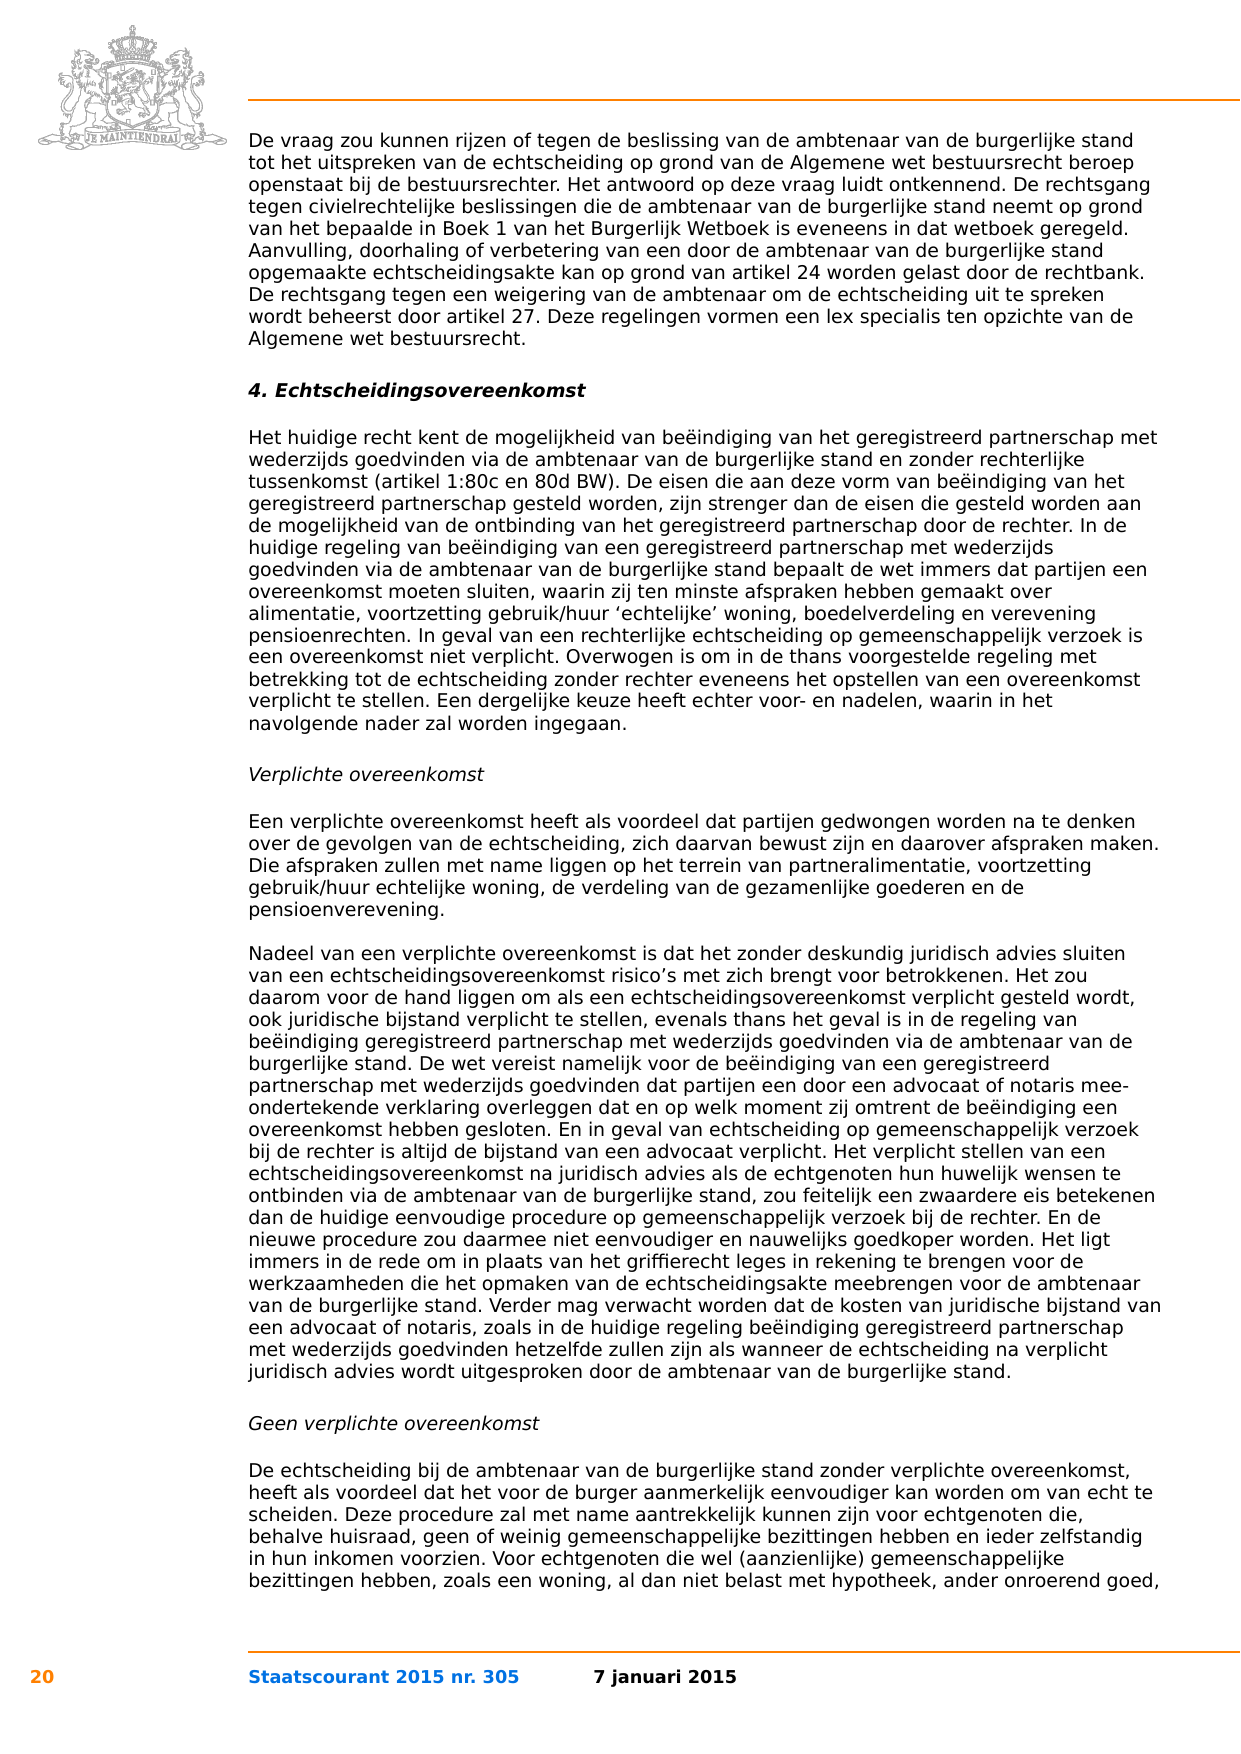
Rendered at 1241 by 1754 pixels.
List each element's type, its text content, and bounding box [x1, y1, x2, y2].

text Nadeel van een verplichte overeenkomst is dat het zonder deskundig juridisch advies sluiten van een echtscheidingsovereenkomst risico’s met zich brengt voor betrokkenen. Het zou daarom voor de hand liggen om als een echtscheidingsovereenkomst verplicht gesteld wordt, ook juridische bijstand verplicht te stellen, evenals thans het geval is in de regeling van beëindiging geregistreerd partnerschap met wederzijds goedvinden via de ambtenaar van de burgerlijke stand. De wet vereist namelijk voor de beëindiging van een geregistreerd partnerschap met wederzijds goedvinden dat partijen een door een advocaat of notaris mee-ondertekende verklaring overleggen dat en op welk moment zij omtrent de beëindiging een overeenkomst hebben gesloten. En in geval van echtscheiding op gemeenschappelijk verzoek bij de rechter is altijd de bijstand van een advocaat verplicht. Het verplicht stellen van een echtscheidingsovereenkomst na juridisch advies als de echtgenoten hun huwelijk wensen te ontbinden via de ambtenaar van de burgerlijke stand, zou feitelijk een zwaardere eis betekenen dan de huidige eenvoudige procedure op gemeenschappelijk verzoek bij de rechter. En de nieuwe procedure zou daarmee niet eenvoudiger en nauwelijks goedkoper worden. Het ligt immers in de rede om in plaats van het griffierecht leges in rekening te brengen voor de werkzaamheden die het opmaken van de echtscheidingsakte meebrengen voor de ambtenaar van de burgerlijke stand. Verder mag verwacht worden dat de kosten van juridische bijstand van een advocaat of notaris, zoals in de huidige regeling beëindiging geregistreerd partnerschap met wederzijds goedvinden hetzelfde zullen zijn als wanneer de echtscheiding na verplicht juridisch advies wordt uitgesproken door de ambtenaar van de burgerlijke stand. [248, 943, 1163, 1383]
text De echtscheiding bij de ambtenaar van de burgerlijke stand zonder verplichte overeenkomst, heeft als voordeel dat het voor de burger aanmerkelijk eenvoudiger kan worden om van echt te scheiden. Deze procedure zal met name aantrekkelijk kunnen zijn voor echtgenoten die, behalve huisraad, geen of weinig gemeenschappelijke bezittingen hebben en ieder zelfstandig in hun inkomen voorzien. Voor echtgenoten die wel (aanzienlijke) gemeenschappelijke bezittingen hebben, zoals een woning, al dan niet belast met hypotheek, ander onroerend goed, [248, 1460, 1163, 1592]
text Het huidige recht kent de mogelijkheid van beëindiging van het geregistreerd partnerschap met wederzijds goedvinden via de ambtenaar van de burgerlijke stand en zonder rechterlijke tussenkomst (artikel 1:80c en 80d BW). De eisen die aan deze vorm van beëindiging van het geregistreerd partnerschap gesteld worden, zijn strenger dan de eisen die gesteld worden aan de mogelijkheid van de ontbinding van het geregistreerd partnerschap door de rechter. In de huidige regeling van beëindiging van een geregistreerd partnerschap met wederzijds goedvinden via de ambtenaar van de burgerlijke stand bepaalt de wet immers dat partijen een overeenkomst moeten sluiten, waarin zij ten minste afspraken hebben gemaakt over alimentatie, voortzetting gebruik/huur ‘echtelijke’ woning, boedelverdeling en verevening pensioenrechten. In geval van een rechterlijke echtscheiding op gemeenschappelijk verzoek is een overeenkomst niet verplicht. Overwogen is om in de thans voorgestelde regeling met betrekking tot de echtscheiding zonder rechter eveneens het opstellen van een overeenkomst verplicht te stellen. Een dergelijke keuze heeft echter voor- en nadelen, waarin in het navolgende nader zal worden ingegaan. [248, 427, 1163, 734]
subtitle Geen verplichte overeenkomst [248, 1413, 1163, 1435]
text De vraag zou kunnen rijzen of tegen de beslissing van de ambtenaar van de burgerlijke stand tot het uitspreken van de echtscheiding op grond van de Algemene wet bestuursrecht beroep openstaat bij de bestuursrechter. Het antwoord op deze vraag luidt ontkennend. De rechtsgang tegen civielrechtelijke beslissingen die de ambtenaar van de burgerlijke stand neemt op grond van het bepaalde in Boek 1 van het Burgerlijk Wetboek is eveneens in dat wetboek geregeld. Aanvulling, doorhaling of verbetering van een door de ambtenaar van de burgerlijke stand opgemaakte echtscheidingsakte kan op grond van artikel 24 worden gelast door de rechtbank. De rechtsgang tegen een weigering van de ambtenaar om de echtscheiding uit te spreken wordt beheerst door artikel 27. Deze regelingen vormen een lex specialis ten opzichte van de Algemene wet bestuursrecht. [248, 130, 1163, 350]
subtitle 4. Echtscheidingsovereenkomst [248, 380, 1163, 402]
subtitle Verplichte overeenkomst [248, 764, 1163, 786]
picture [38, 25, 227, 150]
text Een verplichte overeenkomst heeft als voordeel dat partijen gedwongen worden na te denken over de gevolgen van de echtscheiding, zich daarvan bewust zijn en daarover afspraken maken. Die afspraken zullen met name liggen op het terrein van partneralimentatie, voortzetting gebruik/huur echtelijke woning, de verdeling van de gezamenlijke goederen en de pensioenverevening. [248, 811, 1163, 921]
